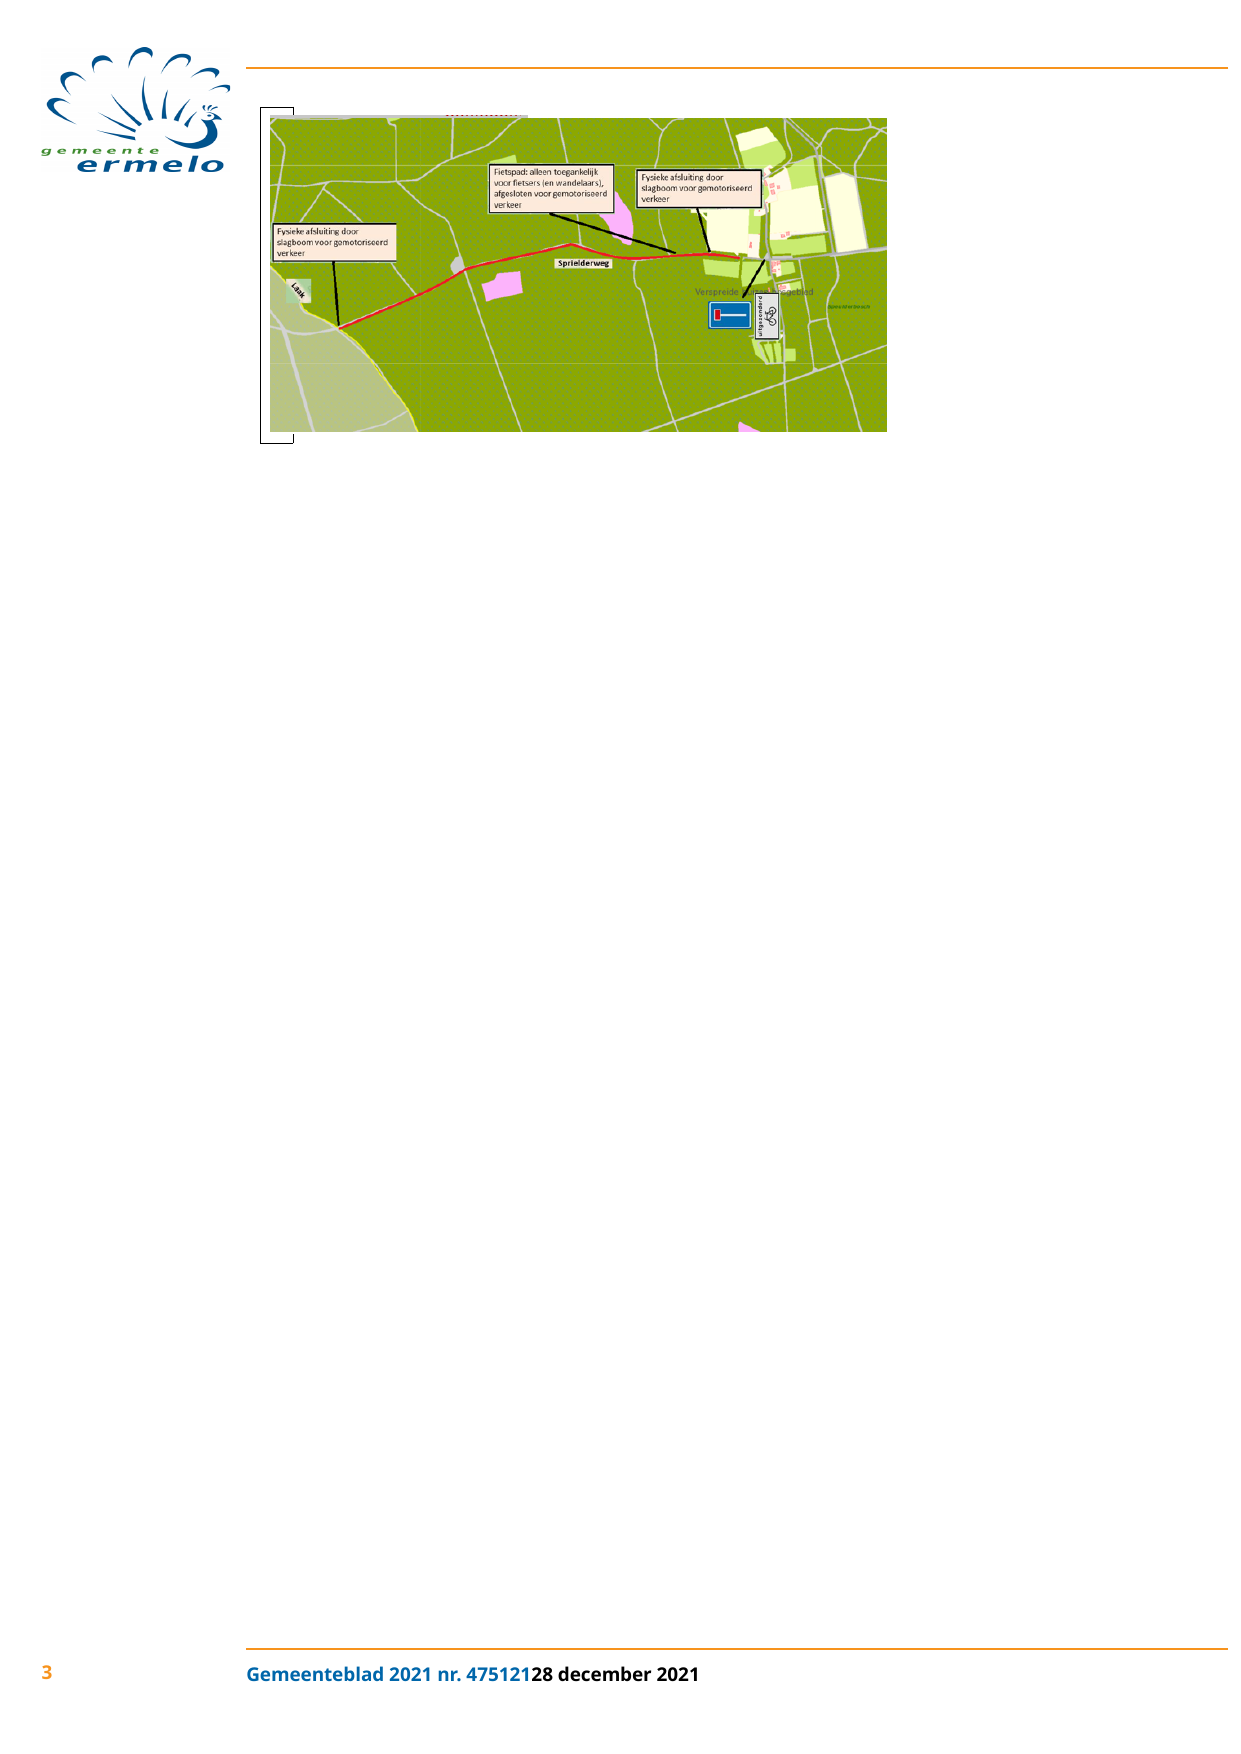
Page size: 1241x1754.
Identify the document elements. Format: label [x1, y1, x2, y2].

picture [268, 115, 889, 434]
picture [41, 47, 231, 172]
